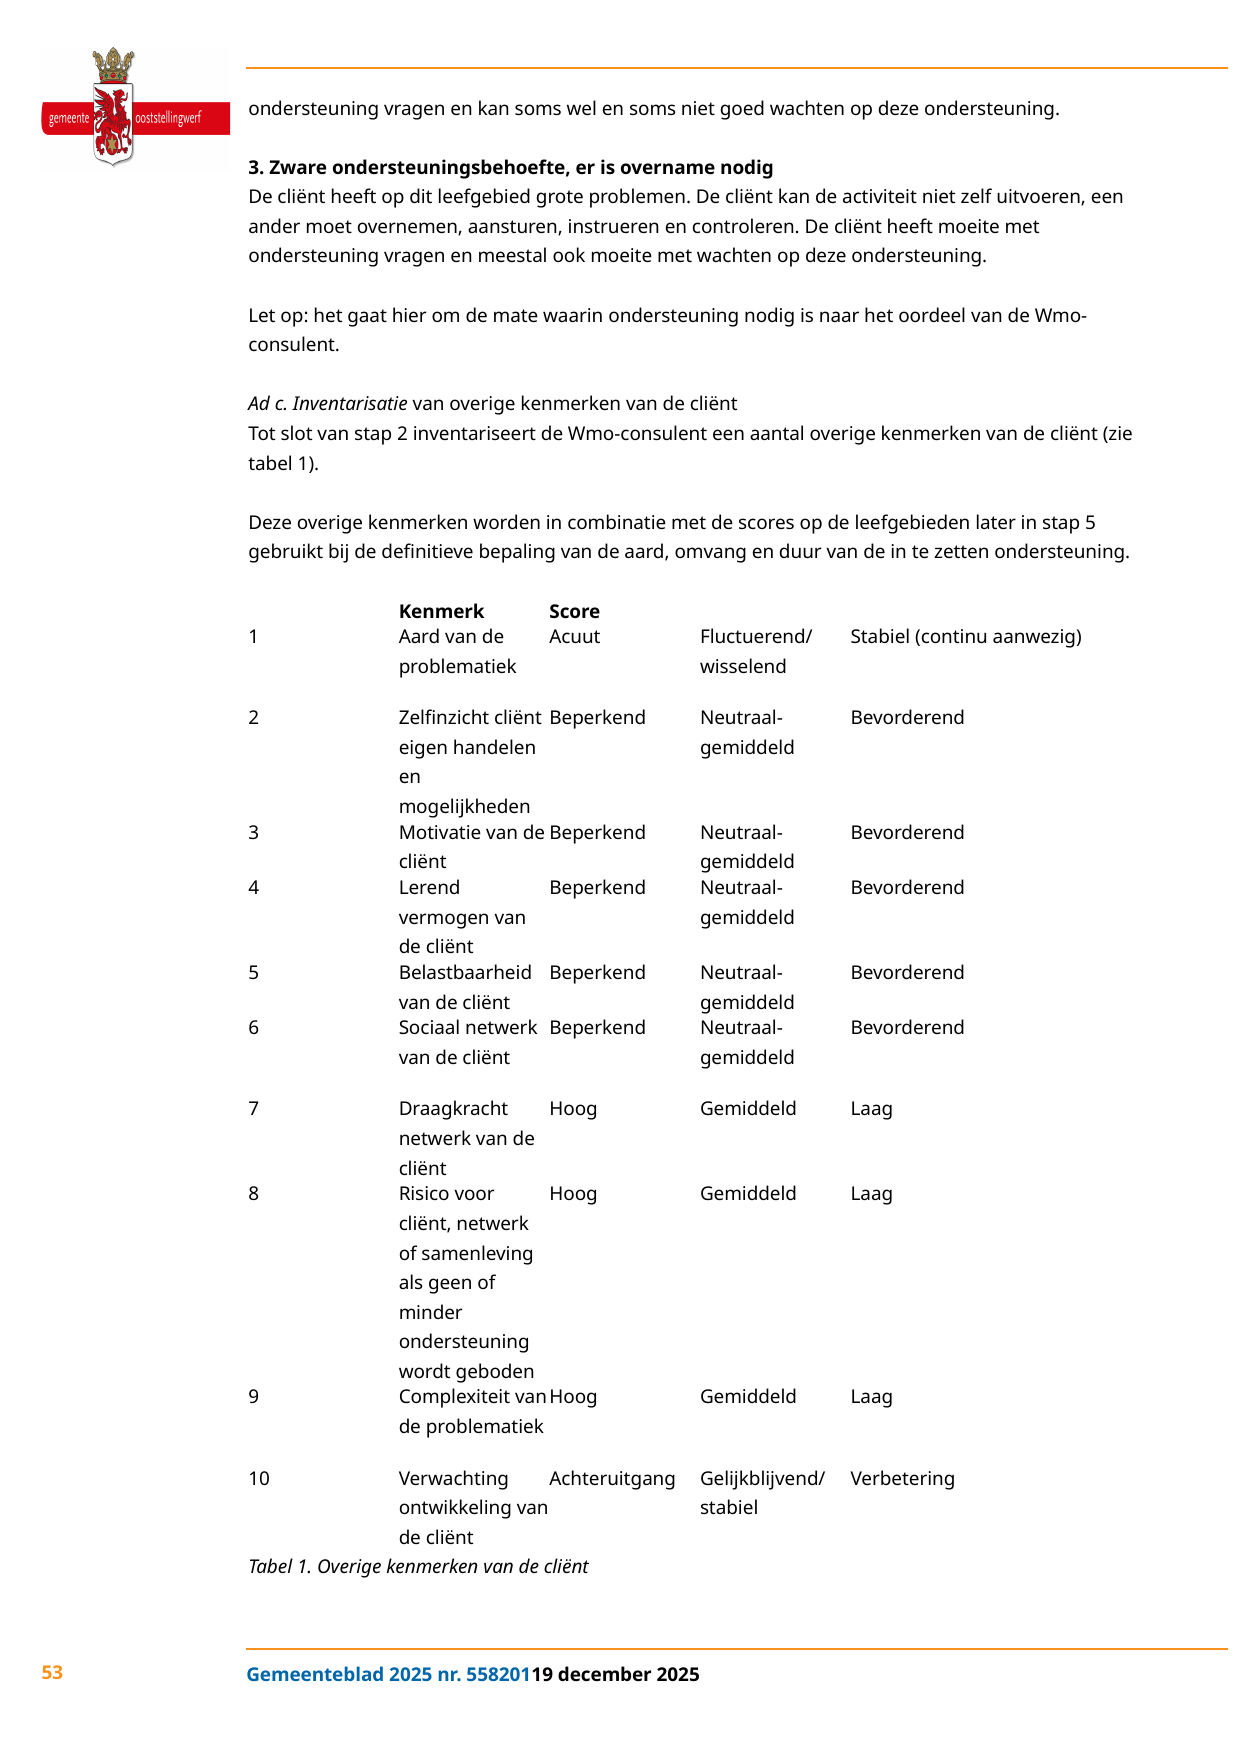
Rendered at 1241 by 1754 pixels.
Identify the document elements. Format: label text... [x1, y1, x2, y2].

text Let op: het gaat hier om de mate waarin ondersteuning nodig is naar het oordeel van de Wmo-consulent. [248, 302, 1152, 357]
text Ad c. Inventarisatie van overige kenmerken van de cliënt [248, 391, 1152, 416]
table_cell Achteruitgang [549, 1465, 700, 1550]
table_cell Bevorderend [850, 874, 1152, 959]
table_cell Neutraal-gemiddeld [700, 959, 850, 1014]
table_cell Laag [850, 1181, 1152, 1384]
table_cell Laag [850, 1384, 1152, 1439]
picture [41, 47, 231, 172]
text 3. Zware ondersteuningsbehoefte, er is overname nodig [248, 154, 1152, 180]
table_cell Complexiteit van de problematiek [399, 1384, 549, 1439]
table_cell Draagkracht netwerk van de cliënt [399, 1096, 549, 1181]
text Tabel 1. Overige kenmerken van de cliënt [248, 1553, 1152, 1579]
table_cell Gemiddeld [700, 1096, 850, 1181]
table_cell Verbetering [850, 1465, 1152, 1550]
table_cell Bevorderend [850, 959, 1152, 1014]
table_cell Sociaal netwerk van de cliënt [399, 1015, 549, 1070]
table_header Score [549, 598, 1152, 623]
table_cell Verwachting ontwikkeling van de cliënt [399, 1465, 549, 1550]
table_cell Gelijkblijvend/stabiel [700, 1465, 850, 1550]
table_cell Motivatie van de cliënt [399, 819, 549, 874]
table_cell Bevorderend [850, 819, 1152, 874]
text Tot slot van stap 2 inventariseert de Wmo-consulent een aantal overige kenmerken van de cliënt (zie tabel 1). [248, 420, 1152, 476]
table_cell Neutraal-gemiddeld [700, 705, 850, 819]
table_header Kenmerk [399, 598, 549, 623]
text De cliënt heeft op dit leefgebied grote problemen. De cliënt kan de activiteit niet zelf uitvoeren, een ander moet overnemen, aansturen, instrueren en controleren. De cliënt heeft moeite met ondersteuning vragen en meestal ook moeite met wachten op deze ondersteuning. [248, 183, 1152, 268]
table_cell 10 [248, 1465, 398, 1550]
table_cell Hoog [549, 1096, 700, 1181]
table_cell Beperkend [549, 874, 700, 959]
table_cell Neutraal-gemiddeld [700, 819, 850, 874]
table_cell Zelfinzicht cliënt eigen handelen en mogelijkheden [399, 705, 549, 819]
table_cell Bevorderend [850, 1015, 1152, 1070]
table_cell Lerend vermogen van de cliënt [399, 874, 549, 959]
table_cell [248, 679, 398, 704]
table_cell [248, 1439, 398, 1465]
table_cell 1 [248, 624, 398, 679]
table_cell [399, 679, 1152, 704]
table_cell Beperkend [549, 705, 700, 819]
text ondersteuning vragen en kan soms wel en soms niet goed wachten op deze ondersteuning. [248, 95, 1152, 121]
table_cell Neutraal-gemiddeld [700, 1015, 850, 1070]
table_cell [399, 1439, 1152, 1465]
table_cell 2 [248, 705, 398, 819]
table_cell 4 [248, 874, 398, 959]
table_cell Stabiel (continu aanwezig) [850, 624, 1152, 679]
table_cell Neutraal-gemiddeld [700, 874, 850, 959]
table_cell Beperkend [549, 959, 700, 1014]
table_cell Fluctuerend/wisselend [700, 624, 850, 679]
table_cell Belastbaarheid van de cliënt [399, 959, 549, 1014]
table_cell 7 [248, 1096, 398, 1181]
table_cell Gemiddeld [700, 1384, 850, 1439]
table_cell Aard van de problematiek [399, 624, 549, 679]
table_cell Gemiddeld [700, 1181, 850, 1384]
table_cell Acuut [549, 624, 700, 679]
text Deze overige kenmerken worden in combinatie met de scores op de leefgebieden later in stap 5 gebruikt bij de definitieve bepaling van de aard, omvang en duur van de in te zetten ondersteuning. [248, 509, 1152, 564]
table_cell 9 [248, 1384, 398, 1439]
table_cell 6 [248, 1015, 398, 1070]
table_cell [248, 1070, 398, 1096]
table_cell Beperkend [549, 819, 700, 874]
table_header [248, 598, 398, 623]
table_cell Hoog [549, 1181, 700, 1384]
table_cell [399, 1070, 1152, 1096]
table_cell 3 [248, 819, 398, 874]
table_cell 8 [248, 1181, 398, 1384]
table_cell 5 [248, 959, 398, 1014]
table_cell Hoog [549, 1384, 700, 1439]
table_cell Risico voor cliënt, netwerk of samenleving als geen of minder ondersteuning wordt geboden [399, 1181, 549, 1384]
table_cell Laag [850, 1096, 1152, 1181]
table_cell Beperkend [549, 1015, 700, 1070]
table_cell Bevorderend [850, 705, 1152, 819]
